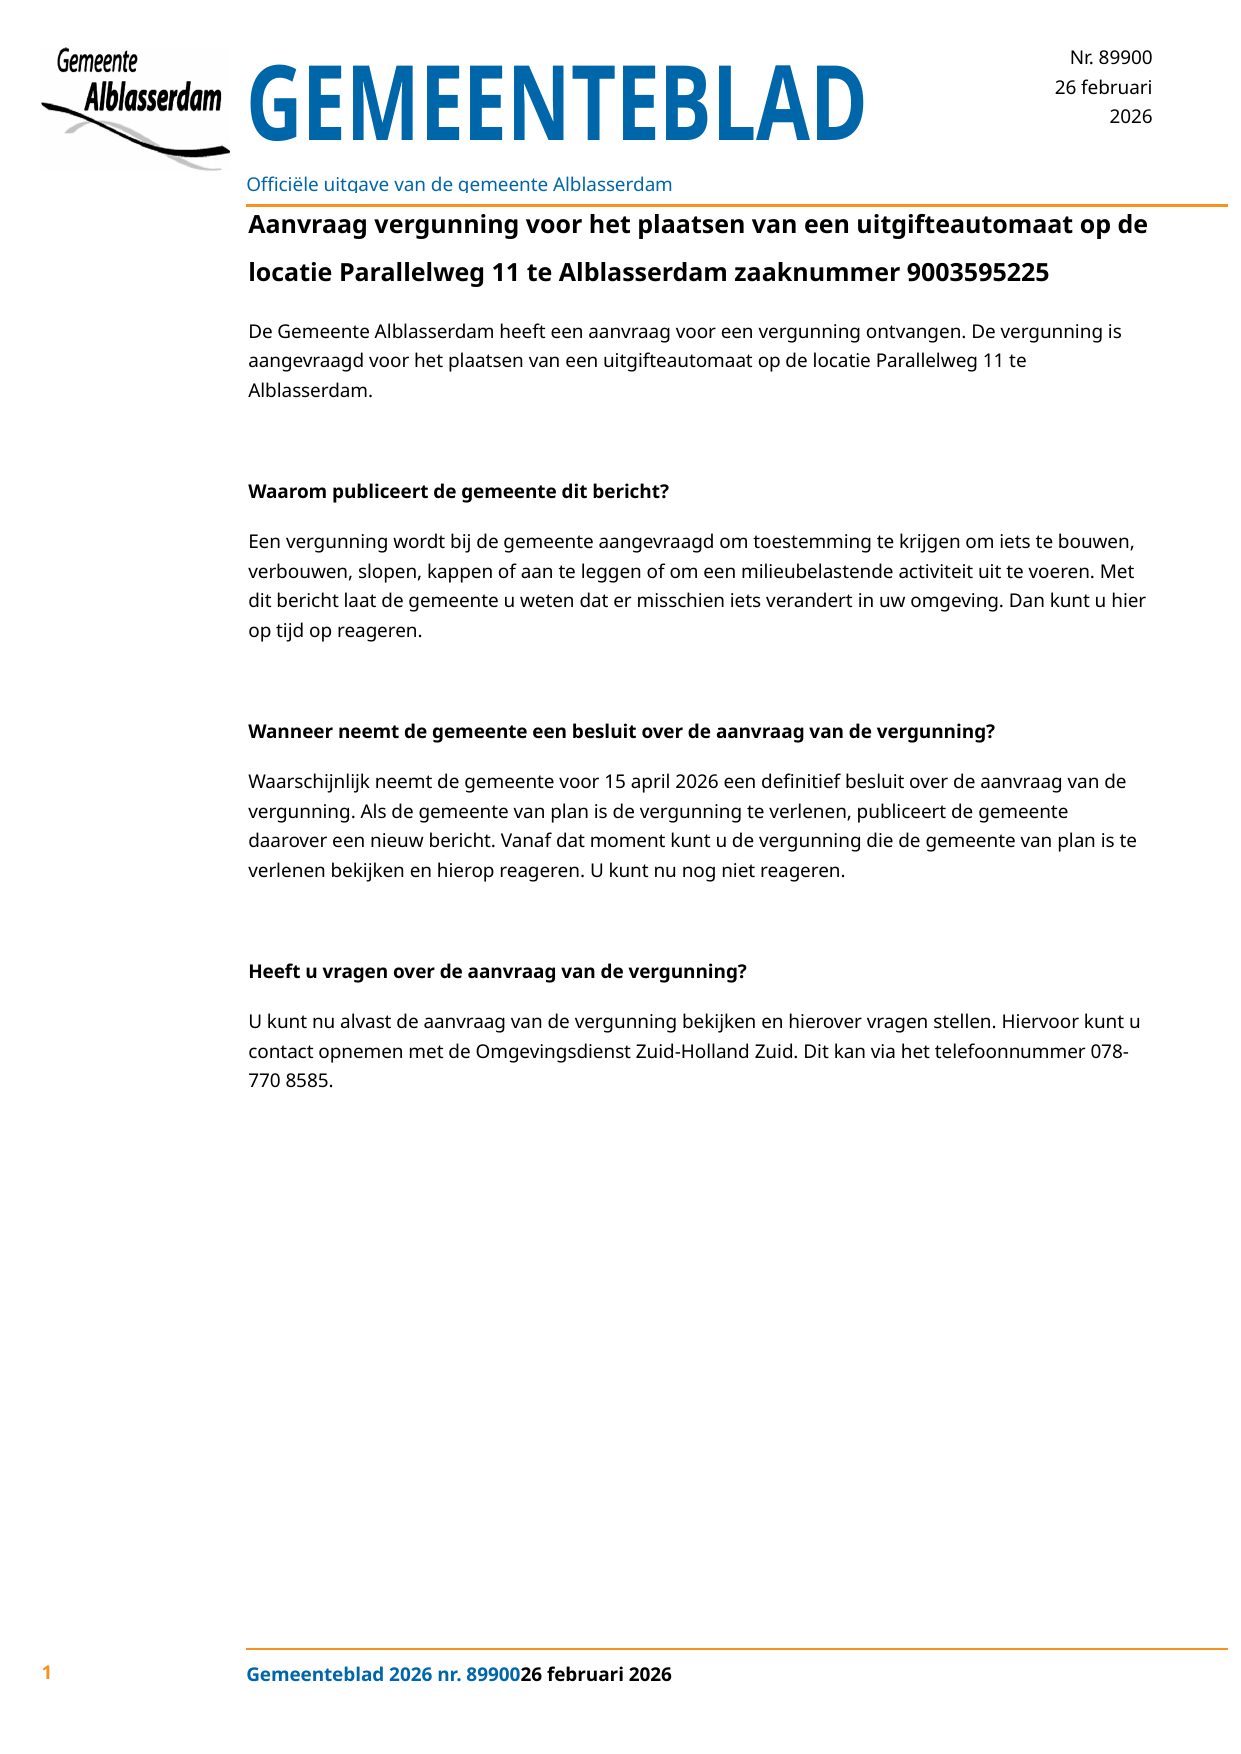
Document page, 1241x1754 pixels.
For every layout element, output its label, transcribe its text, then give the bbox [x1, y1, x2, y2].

text Heeft u vragen over de aanvraag van de vergunning? [248, 958, 1152, 984]
text De Gemeente Alblasserdam heeft een aanvraag voor een vergunning ontvangen. De vergunning is aangevraagd voor het plaatsen van een uitgifteautomaat op de locatie Parallelweg 11 te Alblasserdam. [248, 318, 1152, 403]
text Een vergunning wordt bij de gemeente aangevraagd om toestemming te krijgen om iets te bouwen, verbouwen, slopen, kappen of aan te leggen of om een milieubelastende activiteit uit te voeren. Met dit bericht laat de gemeente u weten dat er misschien iets verandert in uw omgeving. Dan kunt u hier op tijd op reageren. [248, 528, 1152, 643]
text Waarschijnlijk neemt de gemeente voor 15 april 2026 een definitief besluit over de aanvraag van de vergunning. Als de gemeente van plan is de vergunning te verlenen, publiceert de gemeente daarover een nieuw bericht. Vanaf dat moment kunt u de vergunning die de gemeente van plan is te verlenen bekijken en hierop reageren. U kunt nu nog niet reageren. [248, 768, 1152, 883]
text U kunt nu alvast de aanvraag van de vergunning bekijken en hierover vragen stellen. Hiervoor kunt u contact opnemen met de Omgevingsdienst Zuid-Holland Zuid. Dit kan via het telefoonnummer 078-770 8585. [248, 1008, 1152, 1093]
text Wanneer neemt de gemeente een besluit over de aanvraag van de vergunning? [248, 718, 1152, 744]
text Aanvraag vergunning voor het plaatsen van een uitgifteautomaat op de locatie Parallelweg 11 te Alblasserdam zaaknummer 9003595225 [248, 207, 1152, 288]
text Waarom publiceert de gemeente dit bericht? [248, 478, 1152, 504]
picture [41, 47, 231, 172]
